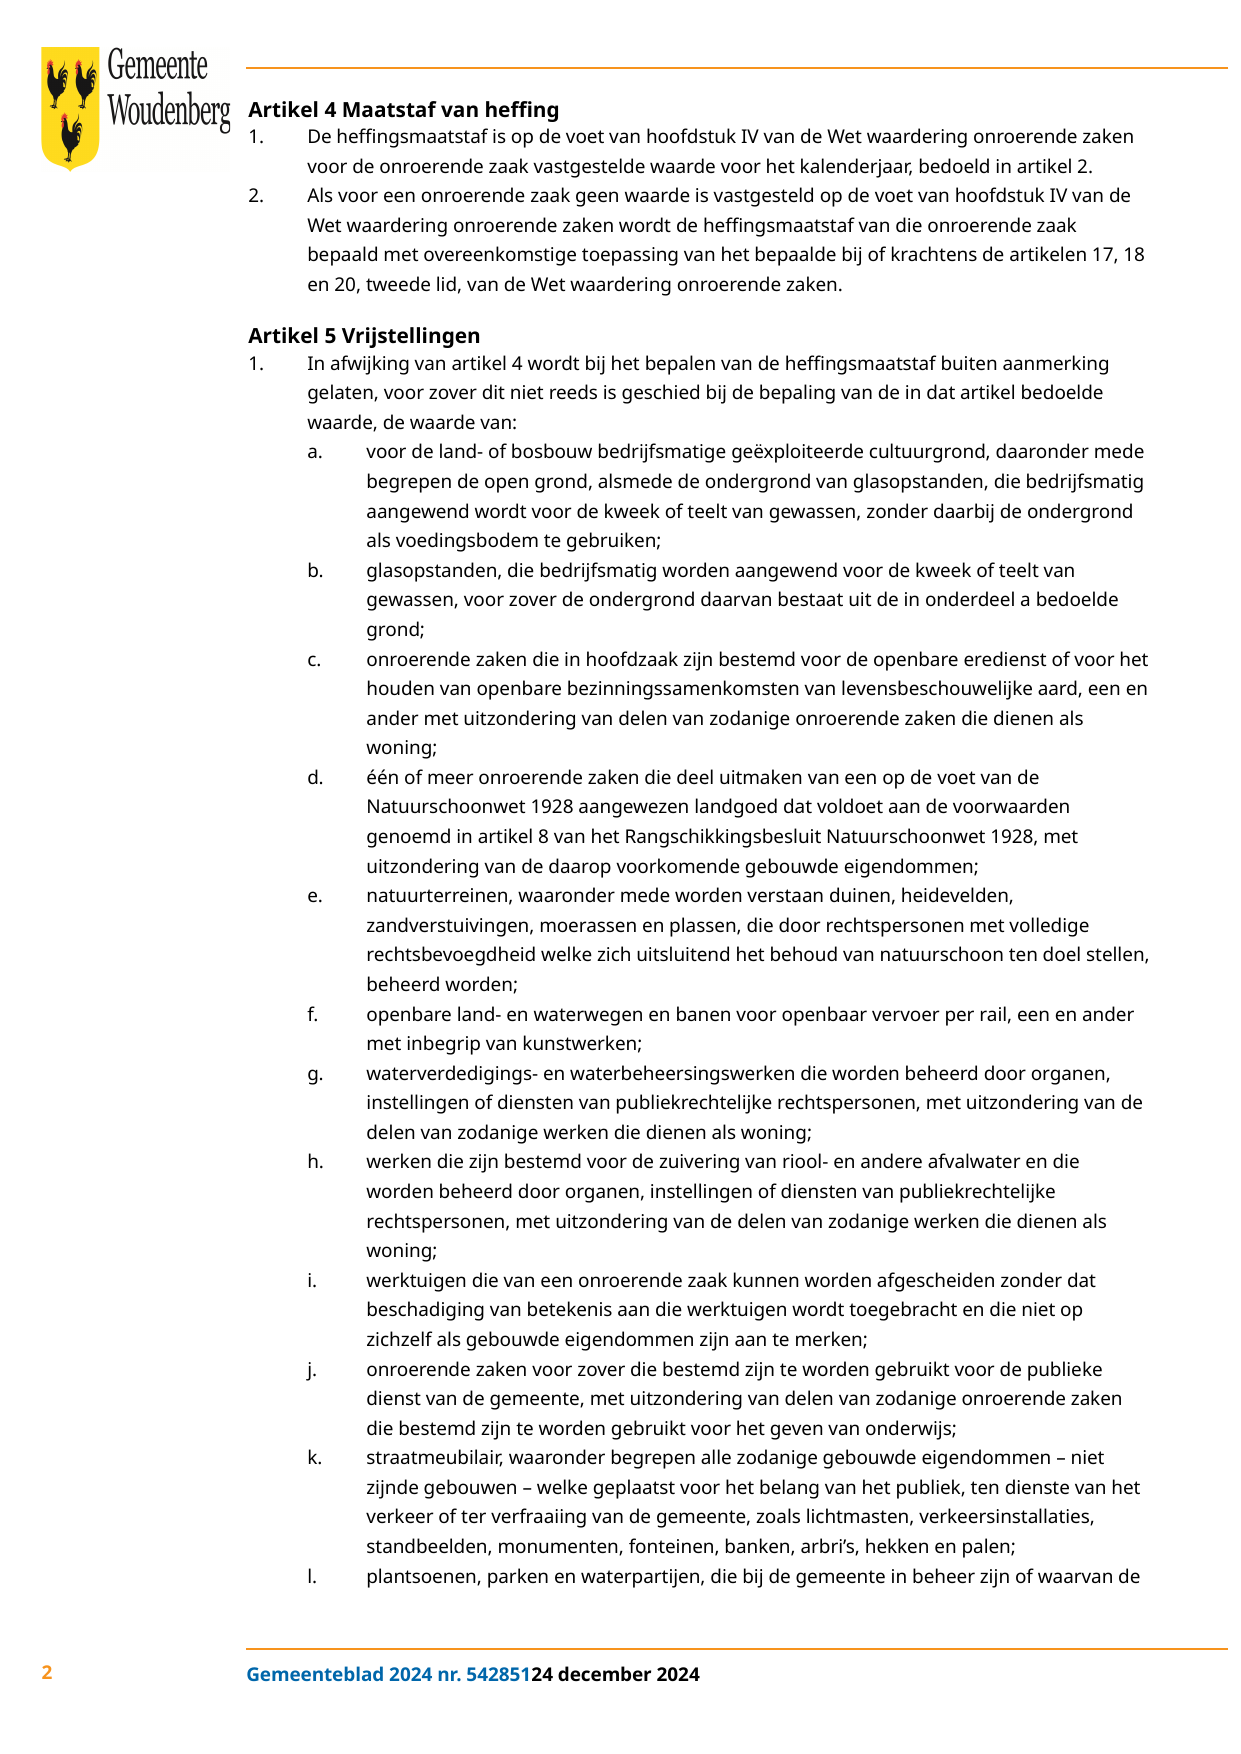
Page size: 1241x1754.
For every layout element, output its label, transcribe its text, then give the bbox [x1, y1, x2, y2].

list glasopstanden, die bedrijfsmatig worden aangewend voor de kweek of teelt van gewassen, voor zover de ondergrond daarvan bestaat uit de in onderdeel a bedoelde grond; [307, 557, 1152, 642]
list openbare land- en waterwegen en banen voor openbaar vervoer per rail, een en ander met inbegrip van kunstwerken; [307, 1001, 1152, 1056]
list Als voor een onroerende zaak geen waarde is vastgesteld op de voet van hoofdstuk IV van de Wet waardering onroerende zaken wordt de heffingsmaatstaf van die onroerende zaak bepaald met overeenkomstige toepassing van het bepaalde bij of krachtens de artikelen 17, 18 en 20, tweede lid, van de Wet waardering onroerende zaken. [248, 182, 1152, 297]
list waterverdedigings- en waterbeheersingswerken die worden beheerd door organen, instellingen of diensten van publiekrechtelijke rechtspersonen, met uitzondering van de delen van zodanige werken die dienen als woning; [307, 1060, 1152, 1145]
list natuurterreinen, waaronder mede worden verstaan duinen, heidevelden, zandverstuivingen, moerassen en plassen, die door rechtspersonen met volledige rechtsbevoegdheid welke zich uitsluitend het behoud van natuurschoon ten doel stellen, beheerd worden; [307, 882, 1152, 997]
list In afwijking van artikel 4 wordt bij het bepalen van de heffingsmaatstaf buiten aanmerking gelaten, voor zover dit niet reeds is geschied bij de bepaling van de in dat artikel bedoelde waarde, de waarde van: [248, 350, 1152, 435]
list één of meer onroerende zaken die deel uitmaken van een op de voet van de Natuurschoonwet 1928 aangewezen landgoed dat voldoet aan de voorwaarden genoemd in artikel 8 van het Rangschikkingsbesluit Natuurschoonwet 1928, met uitzondering van de daarop voorkomende gebouwde eigendommen; [307, 764, 1152, 879]
text Artikel 4 Maatstaf van heffing [248, 95, 1152, 123]
list onroerende zaken die in hoofdzaak zijn bestemd voor de openbare eredienst of voor het houden van openbare bezinningssamenkomsten van levensbeschouwelijke aard, een en ander met uitzondering van delen van zodanige onroerende zaken die dienen als woning; [307, 646, 1152, 760]
list werktuigen die van een onroerende zaak kunnen worden afgescheiden zonder dat beschadiging van betekenis aan die werktuigen wordt toegebracht en die niet op zichzelf als gebouwde eigendommen zijn aan te merken; [307, 1267, 1152, 1352]
list plantsoenen, parken en waterpartijen, die bij de gemeente in beheer zijn of waarvan de [307, 1563, 1152, 1589]
list onroerende zaken voor zover die bestemd zijn te worden gebruikt voor de publieke dienst van de gemeente, met uitzondering van delen van zodanige onroerende zaken die bestemd zijn te worden gebruikt voor het geven van onderwijs; [307, 1356, 1152, 1441]
list voor de land- of bosbouw bedrijfsmatige geëxploiteerde cultuurgrond, daaronder mede begrepen de open grond, alsmede de ondergrond van glasopstanden, die bedrijfsmatig aangewend wordt voor de kweek of teelt van gewassen, zonder daarbij de ondergrond als voedingsbodem te gebruiken; [307, 439, 1152, 553]
text Artikel 5 Vrijstellingen [248, 322, 1152, 350]
list De heffingsmaatstaf is op de voet van hoofdstuk IV van de Wet waardering onroerende zaken voor de onroerende zaak vastgestelde waarde voor het kalenderjaar, bedoeld in artikel 2. [248, 123, 1152, 178]
list werken die zijn bestemd voor de zuivering van riool- en andere afvalwater en die worden beheerd door organen, instellingen of diensten van publiekrechtelijke rechtspersonen, met uitzondering van de delen van zodanige werken die dienen als woning; [307, 1149, 1152, 1263]
picture [41, 47, 231, 172]
list straatmeubilair, waaronder begrepen alle zodanige gebouwde eigendommen – niet zijnde gebouwen – welke geplaatst voor het belang van het publiek, ten dienste van het verkeer of ter verfraaiing van de gemeente, zoals lichtmasten, verkeersinstallaties, standbeelden, monumenten, fonteinen, banken, arbri’s, hekken en palen; [307, 1444, 1152, 1559]
